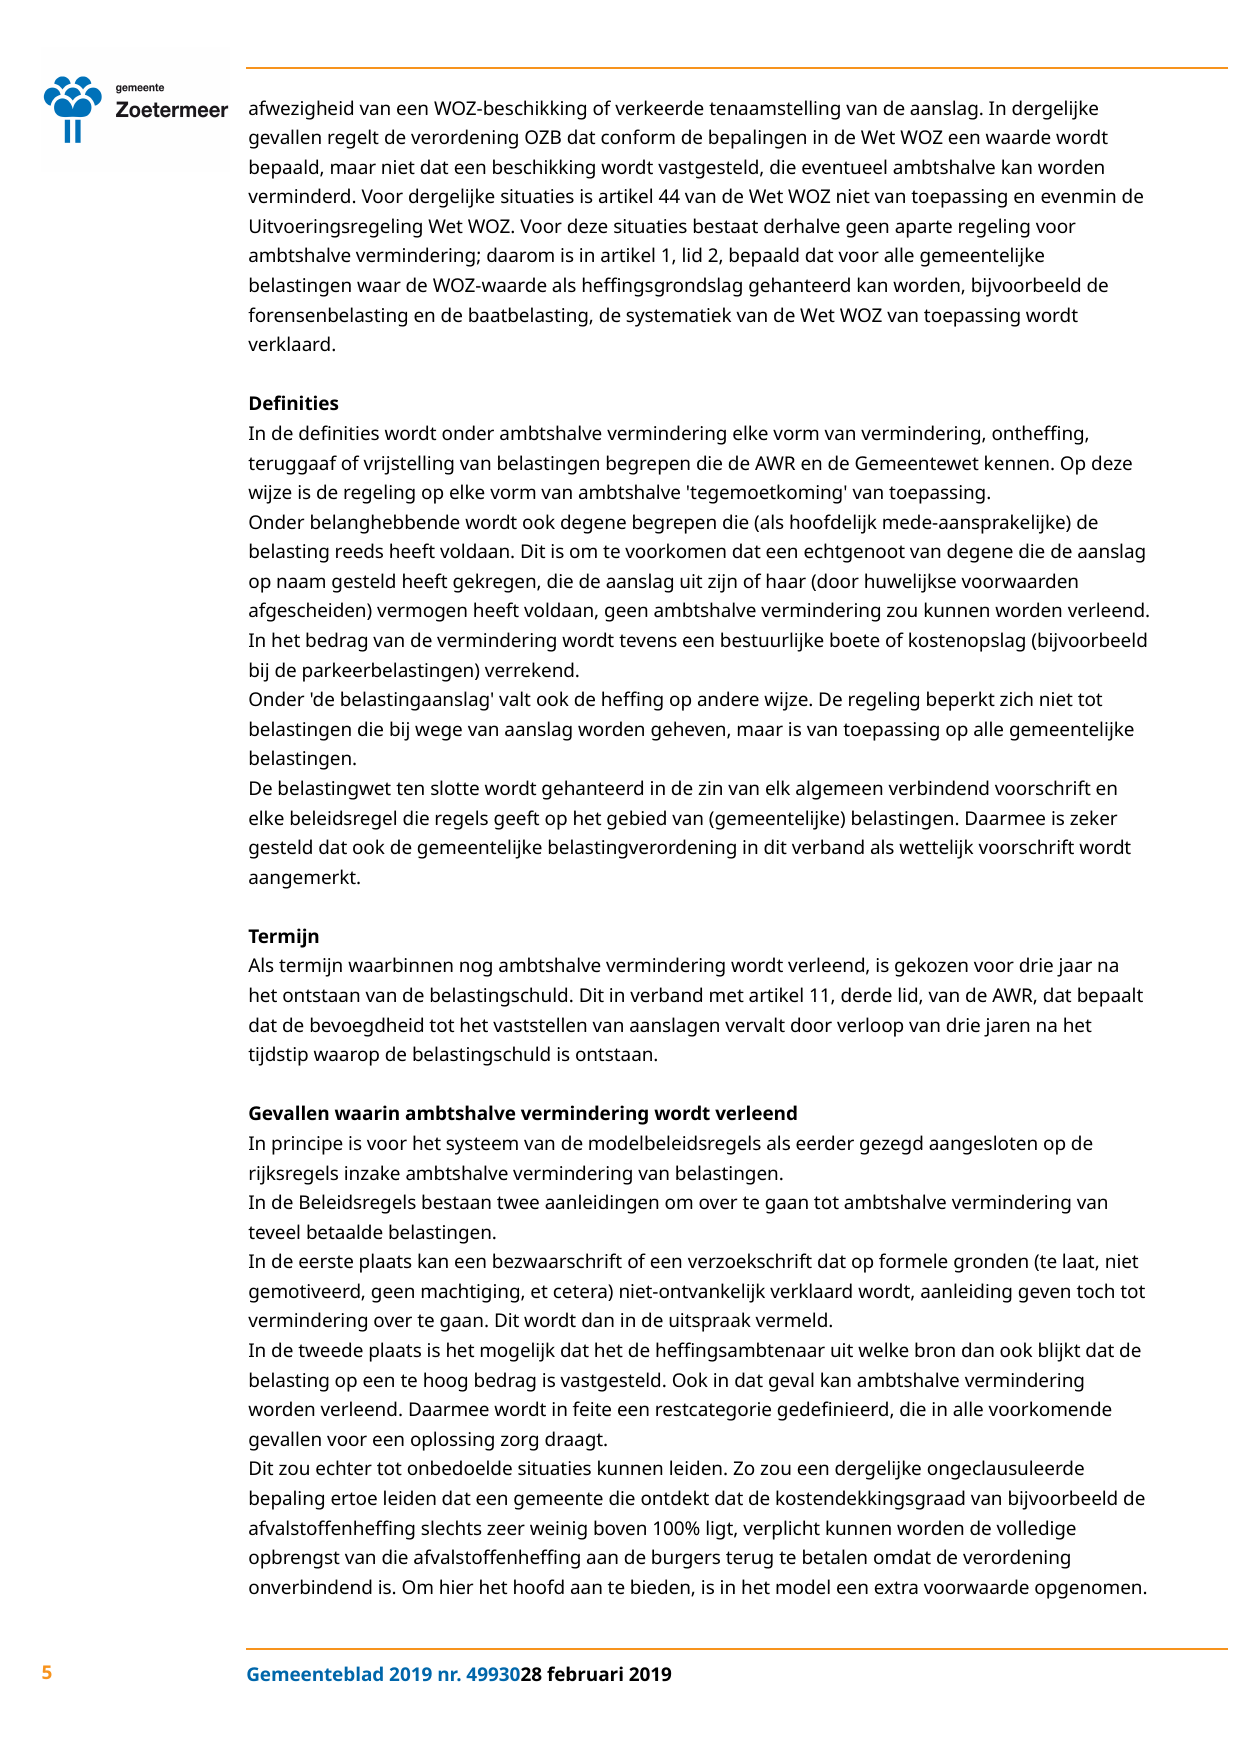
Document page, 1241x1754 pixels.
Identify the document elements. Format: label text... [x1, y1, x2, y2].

text Onder belanghebbende wordt ook degene begrepen die (als hoofdelijk mede-aansprakelijke) de belasting reeds heeft voldaan. Dit is om te voorkomen dat een echtgenoot van degene die de aanslag op naam gesteld heeft gekregen, die de aanslag uit zijn of haar (door huwelijkse voorwaarden afgescheiden) vermogen heeft voldaan, geen ambtshalve vermindering zou kunnen worden verleend. [248, 509, 1152, 623]
text Dit zou echter tot onbedoelde situaties kunnen leiden. Zo zou een dergelijke ongeclausuleerde bepaling ertoe leiden dat een gemeente die ontdekt dat de kostendekkingsgraad van bijvoorbeeld de afvalstoffenheffing slechts zeer weinig boven 100% ligt, verplicht kunnen worden de volledige opbrengst van die afvalstoffenheffing aan de burgers terug te betalen omdat de verordening onverbindend is. Om hier het hoofd aan te bieden, is in het model een extra voorwaarde opgenomen. [248, 1456, 1152, 1600]
text Definities [248, 391, 1152, 416]
text afwezigheid van een WOZ-beschikking of verkeerde tenaamstelling van de aanslag. In dergelijke gevallen regelt de verordening OZB dat conform de bepalingen in de Wet WOZ een waarde wordt bepaald, maar niet dat een beschikking wordt vastgesteld, die eventueel ambtshalve kan worden verminderd. Voor dergelijke situaties is artikel 44 van de Wet WOZ niet van toepassing en evenmin de Uitvoeringsregeling Wet WOZ. Voor deze situaties bestaat derhalve geen aparte regeling voor ambtshalve vermindering; daarom is in artikel 1, lid 2, bepaald dat voor alle gemeentelijke belastingen waar de WOZ-waarde als heffingsgrondslag gehanteerd kan worden, bijvoorbeeld de forensenbelasting en de baatbelasting, de systematiek van de Wet WOZ van toepassing wordt verklaard. [248, 95, 1152, 357]
text De belastingwet ten slotte wordt gehanteerd in de zin van elk algemeen verbindend voorschrift en elke beleidsregel die regels geeft op het gebied van (gemeentelijke) belastingen. Daarmee is zeker gesteld dat ook de gemeentelijke belastingverordening in dit verband als wettelijk voorschrift wordt aangemerkt. [248, 775, 1152, 890]
text Onder 'de belastingaanslag' valt ook de heffing op andere wijze. De regeling beperkt zich niet tot belastingen die bij wege van aanslag worden geheven, maar is van toepassing op alle gemeentelijke belastingen. [248, 686, 1152, 771]
text Als termijn waarbinnen nog ambtshalve vermindering wordt verleend, is gekozen voor drie jaar na het ontstaan van de belastingschuld. Dit in verband met artikel 11, derde lid, van de AWR, dat bepaalt dat de bevoegdheid tot het vaststellen van aanslagen vervalt door verloop van drie jaren na het tijdstip waarop de belastingschuld is ontstaan. [248, 953, 1152, 1067]
text In de Beleidsregels bestaan twee aanleidingen om over te gaan tot ambtshalve vermindering van teveel betaalde belastingen. [248, 1189, 1152, 1245]
picture [41, 47, 231, 172]
text In de tweede plaats is het mogelijk dat het de heffingsambtenaar uit welke bron dan ook blijkt dat de belasting op een te hoog bedrag is vastgesteld. Ook in dat geval kan ambtshalve vermindering worden verleend. Daarmee wordt in feite een restcategorie gedefinieerd, die in alle voorkomende gevallen voor een oplossing zorg draagt. [248, 1337, 1152, 1452]
text Gevallen waarin ambtshalve vermindering wordt verleend [248, 1101, 1152, 1126]
text In de definities wordt onder ambtshalve vermindering elke vorm van vermindering, ontheffing, teruggaaf of vrijstelling van belastingen begrepen die de AWR en de Gemeentewet kennen. Op deze wijze is de regeling op elke vorm van ambtshalve 'tegemoetkoming' van toepassing. [248, 420, 1152, 505]
text In de eerste plaats kan een bezwaarschrift of een verzoekschrift dat op formele gronden (te laat, niet gemotiveerd, geen machtiging, et cetera) niet-ontvankelijk verklaard wordt, aanleiding geven toch tot vermindering over te gaan. Dit wordt dan in de uitspraak vermeld. [248, 1248, 1152, 1333]
text In principe is voor het systeem van de modelbeleidsregels als eerder gezegd aangesloten op de rijksregels inzake ambtshalve vermindering van belastingen. [248, 1130, 1152, 1186]
text Termijn [248, 923, 1152, 949]
text In het bedrag van de vermindering wordt tevens een bestuurlijke boete of kostenopslag (bijvoorbeeld bij de parkeerbelastingen) verrekend. [248, 627, 1152, 683]
